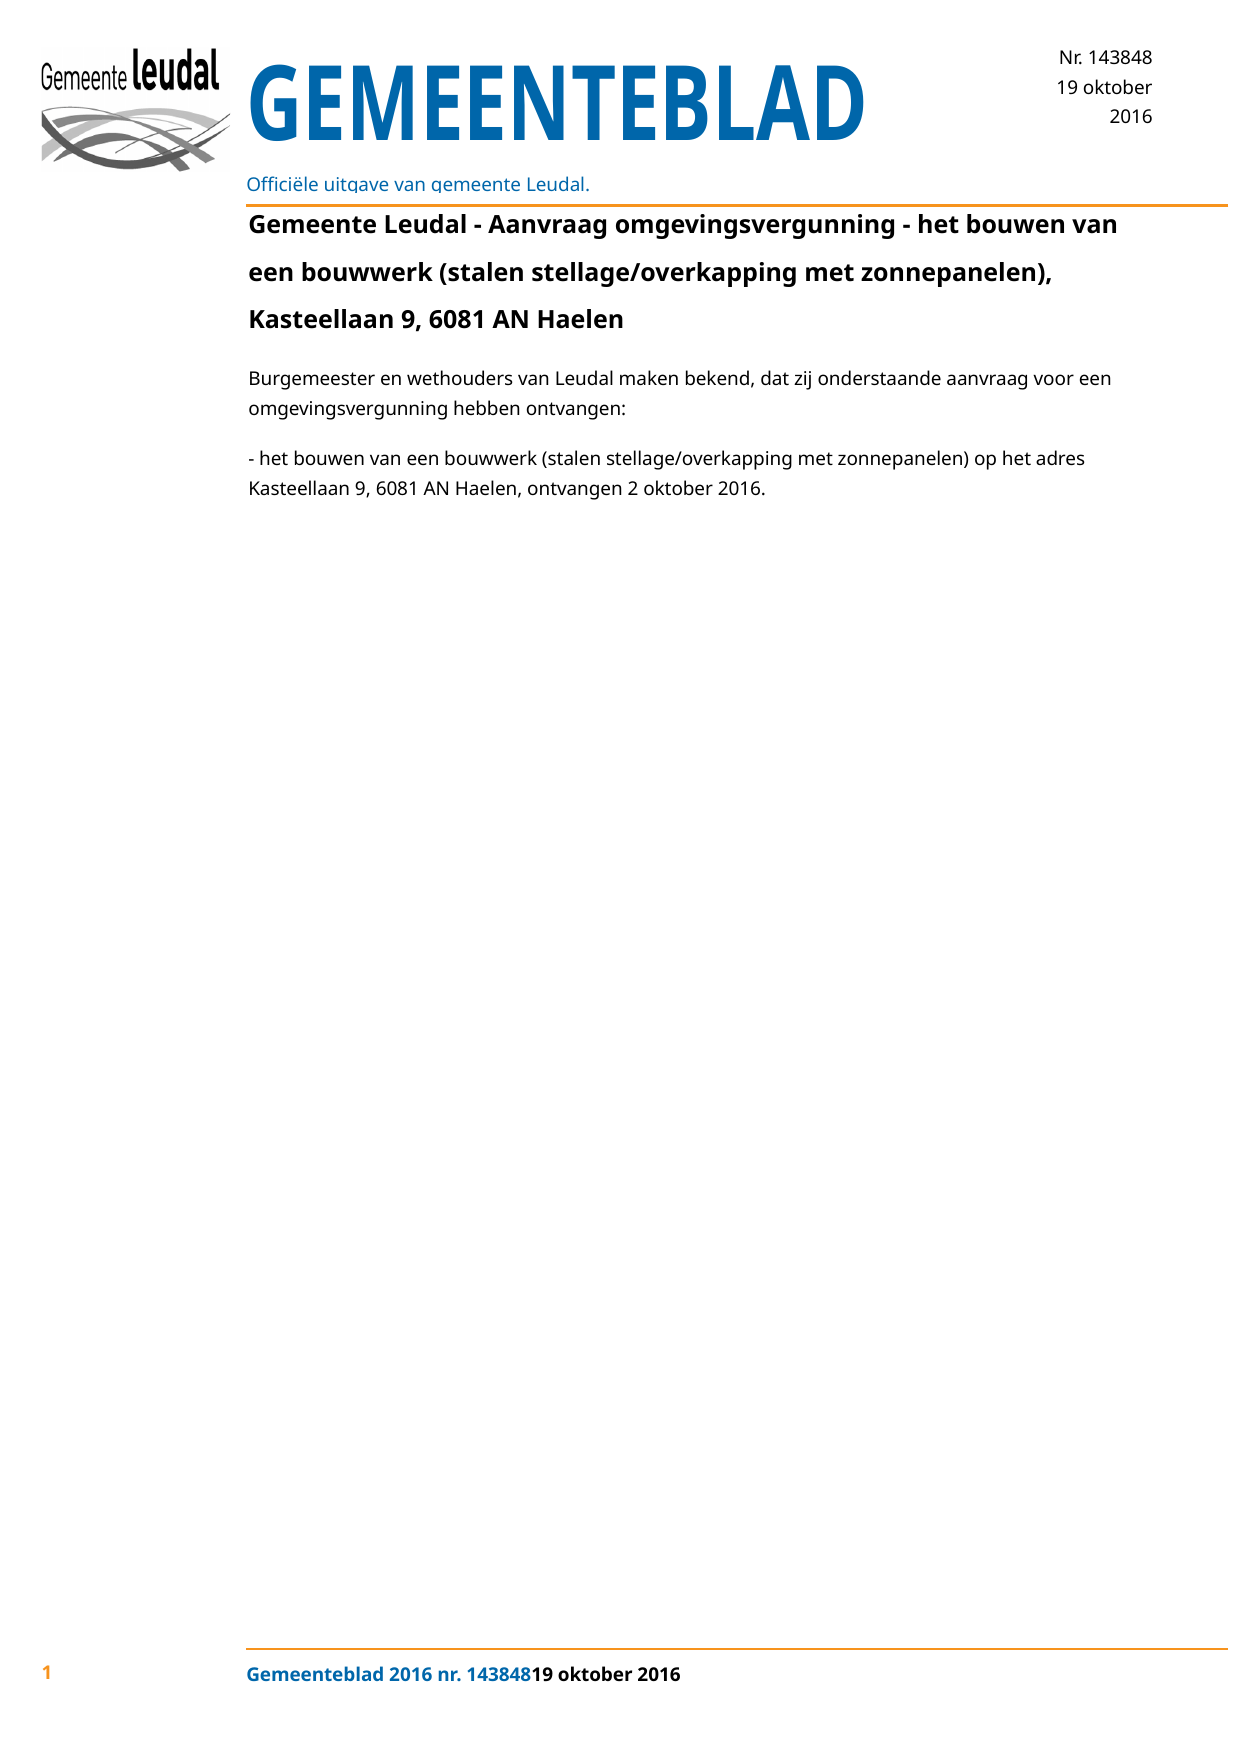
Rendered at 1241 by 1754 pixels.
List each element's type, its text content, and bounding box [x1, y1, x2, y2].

text - het bouwen van een bouwwerk (stalen stellage/overkapping met zonnepanelen) op het adres Kasteellaan 9, 6081 AN Haelen, ontvangen 2 oktober 2016. [248, 446, 1152, 501]
text Burgemeester en wethouders van Leudal maken bekend, dat zij onderstaande aanvraag voor een omgevingsvergunning hebben ontvangen: [248, 366, 1152, 421]
text Gemeente Leudal - Aanvraag omgevingsvergunning - het bouwen van een bouwwerk (stalen stellage/overkapping met zonnepanelen), Kasteellaan 9, 6081 AN Haelen [248, 207, 1152, 336]
picture [41, 47, 231, 172]
